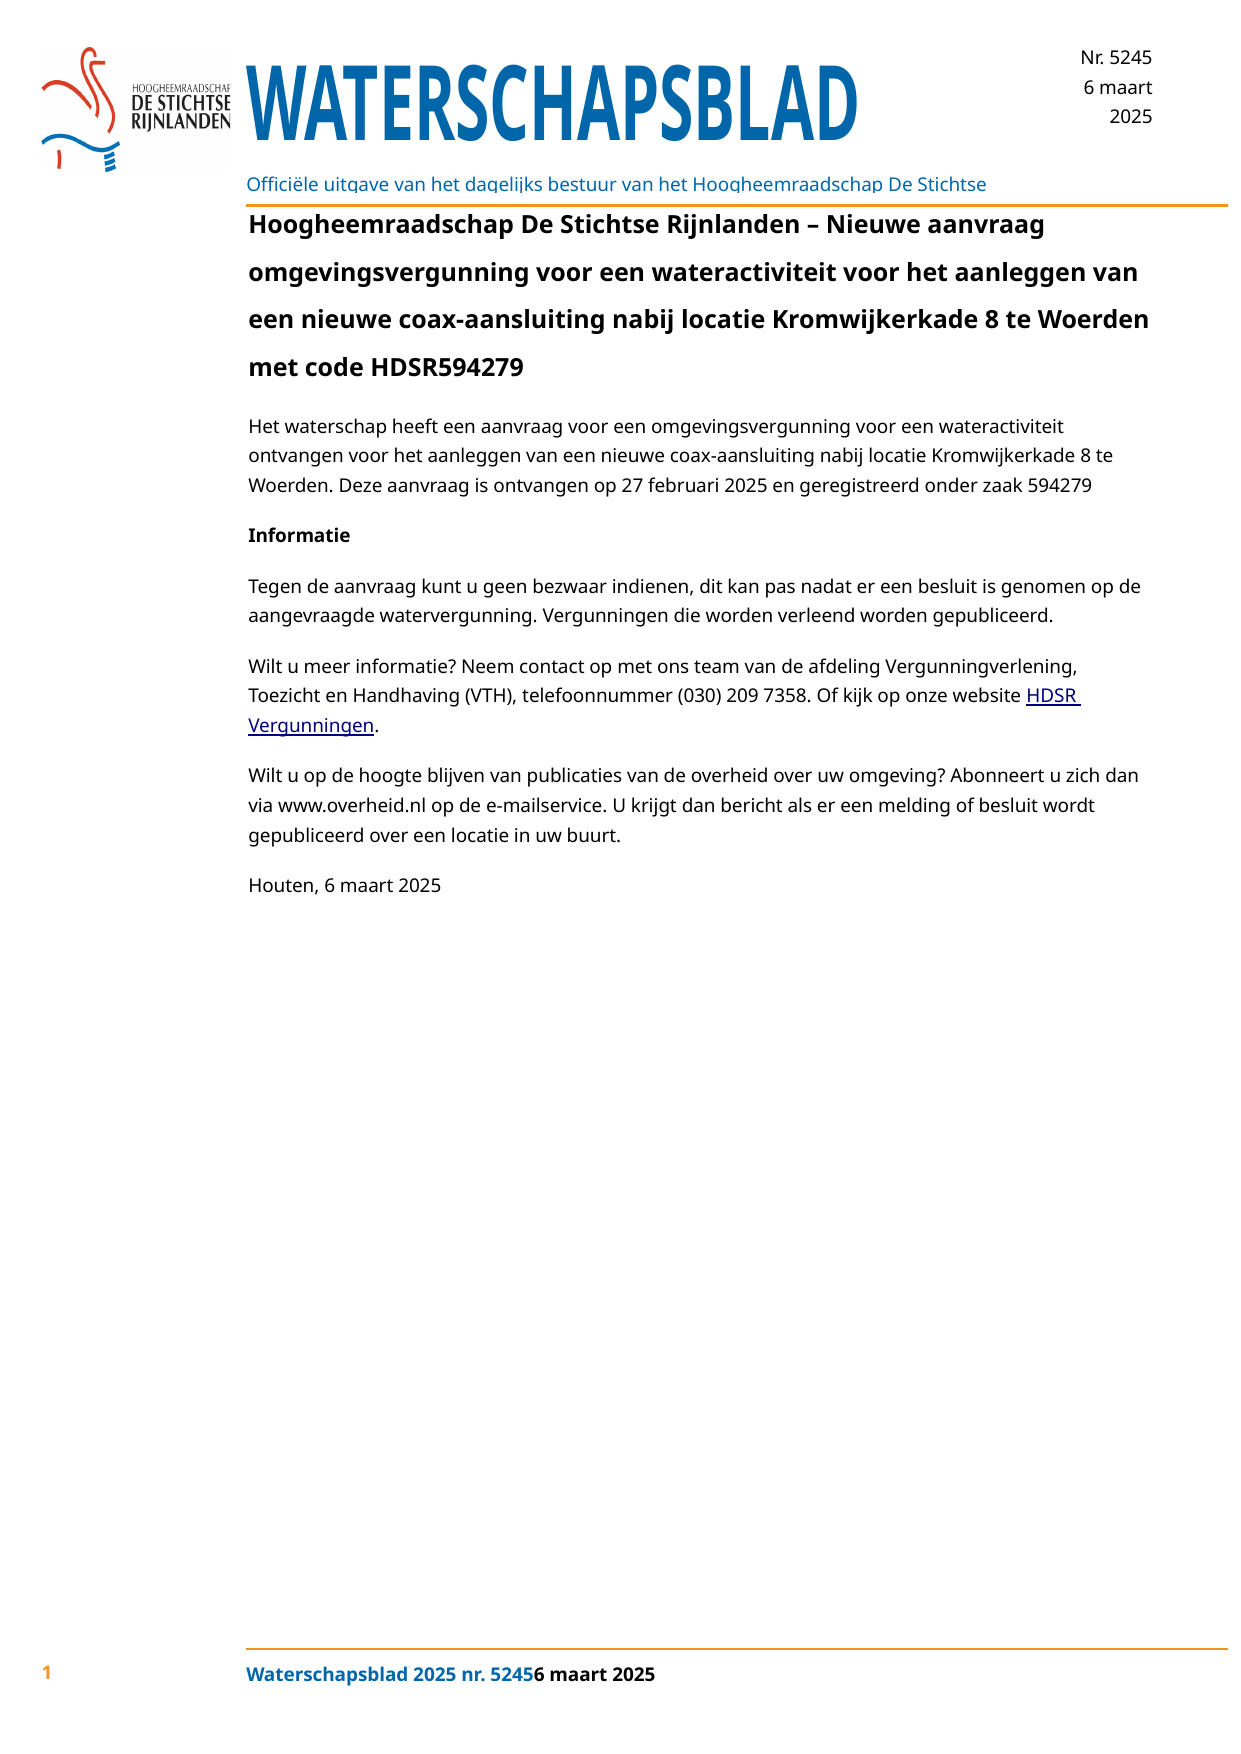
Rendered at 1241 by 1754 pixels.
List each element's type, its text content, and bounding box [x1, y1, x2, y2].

text Het waterschap heeft een aanvraag voor een omgevingsvergunning voor een wateractiviteit ontvangen voor het aanleggen van een nieuwe coax-aansluiting nabij locatie Kromwijkerkade 8 te Woerden. Deze aanvraag is ontvangen op 27 februari 2025 en geregistreerd onder zaak 594279 [248, 413, 1152, 498]
picture [41, 47, 231, 172]
text Wilt u op de hoogte blijven van publicaties van de overheid over uw omgeving? Abonneert u zich dan via www.overheid.nl op de e-mailservice. U krijgt dan bericht als er een melding of besluit wordt gepubliceerd over een locatie in uw buurt. [248, 763, 1152, 848]
text Informatie [248, 523, 1152, 548]
text Houten, 6 maart 2025 [248, 872, 1152, 898]
text Wilt u meer informatie? Neem contact op met ons team van de afdeling Vergunningverlening, Toezicht en Handhaving (VTH), telefoonnummer (030) 209 7358. Of kijk op onze website HDSR Vergunningen. [248, 653, 1152, 738]
text Tegen de aanvraag kunt u geen bezwaar indienen, dit kan pas nadat er een besluit is genomen op de aangevraagde watervergunning. Vergunningen die worden verleend worden gepubliceerd. [248, 573, 1152, 628]
text Hoogheemraadschap De Stichtse Rijnlanden – Nieuwe aanvraag omgevingsvergunning voor een wateractiviteit voor het aanleggen van een nieuwe coax-aansluiting nabij locatie Kromwijkerkade 8 te Woerden met code HDSR594279 [248, 207, 1152, 384]
